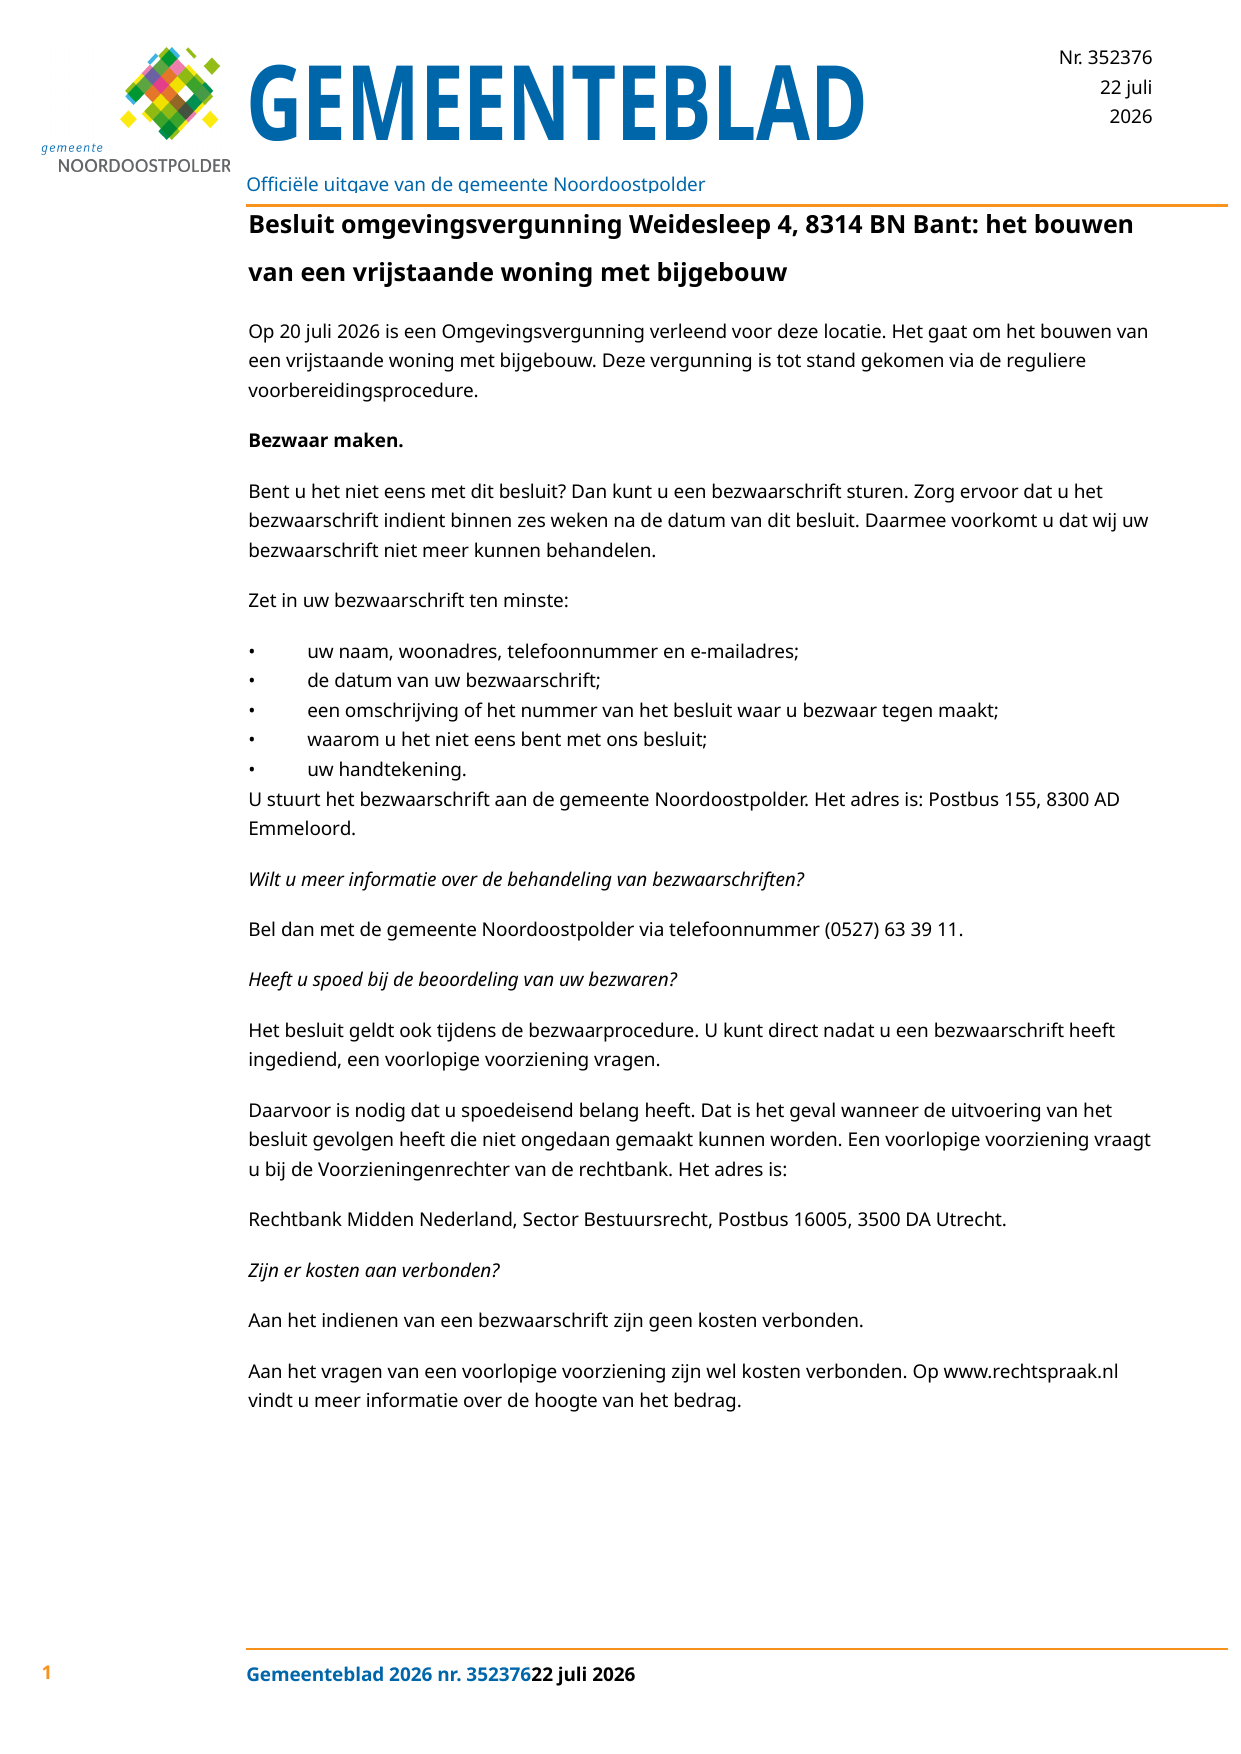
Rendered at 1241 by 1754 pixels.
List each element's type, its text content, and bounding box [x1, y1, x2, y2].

list een omschrijving of het nummer van het besluit waar u bezwaar tegen maakt; [248, 697, 1152, 723]
text Zijn er kosten aan verbonden? [248, 1257, 1152, 1283]
text Het besluit geldt ook tijdens de bezwaarprocedure. U kunt direct nadat u een bezwaarschrift heeft ingediend, een voorlopige voorziening vragen. [248, 1017, 1152, 1072]
text Heeft u spoed bij de beoordeling van uw bezwaren? [248, 967, 1152, 992]
text Wilt u meer informatie over de behandeling van bezwaarschriften? [248, 866, 1152, 892]
text Zet in uw bezwaarschrift ten minste: [248, 587, 1152, 613]
text Aan het indienen van een bezwaarschrift zijn geen kosten verbonden. [248, 1307, 1152, 1333]
text Aan het vragen van een voorlopige voorziening zijn wel kosten verbonden. Op www.rechtspraak.nl vindt u meer informatie over de hoogte van het bedrag. [248, 1358, 1152, 1413]
text Besluit omgevingsvergunning Weidesleep 4, 8314 BN Bant: het bouwen van een vrijstaande woning met bijgebouw [248, 207, 1152, 288]
text Bent u het niet eens met dit besluit? Dan kunt u een bezwaarschrift sturen. Zorg ervoor dat u het bezwaarschrift indient binnen zes weken na de datum van dit besluit. Daarmee voorkomt u dat wij uw bezwaarschrift niet meer kunnen behandelen. [248, 478, 1152, 563]
picture [41, 47, 231, 172]
text Rechtbank Midden Nederland, Sector Bestuursrecht, Postbus 16005, 3500 DA Utrecht. [248, 1207, 1152, 1232]
list de datum van uw bezwaarschrift; [248, 667, 1152, 693]
text U stuurt het bezwaarschrift aan de gemeente Noordoostpolder. Het adres is: Postbus 155, 8300 AD Emmeloord. [248, 786, 1152, 841]
list uw naam, woonadres, telefoonnummer en e-mailadres; [248, 638, 1152, 664]
text Daarvoor is nodig dat u spoedeisend belang heeft. Dat is het geval wanneer de uitvoering van het besluit gevolgen heeft die niet ongedaan gemaakt kunnen worden. Een voorlopige voorziening vraagt u bij de Voorzieningenrechter van de rechtbank. Het adres is: [248, 1097, 1152, 1182]
list uw handtekening. [248, 756, 1152, 782]
text Bel dan met de gemeente Noordoostpolder via telefoonnummer (0527) 63 39 11. [248, 916, 1152, 942]
text Op 20 juli 2026 is een Omgevingsvergunning verleend voor deze locatie. Het gaat om het bouwen van een vrijstaande woning met bijgebouw. Deze vergunning is tot stand gekomen via de reguliere voorbereidingsprocedure. [248, 318, 1152, 403]
text Bezwaar maken. [248, 427, 1152, 453]
list waarom u het niet eens bent met ons besluit; [248, 727, 1152, 752]
